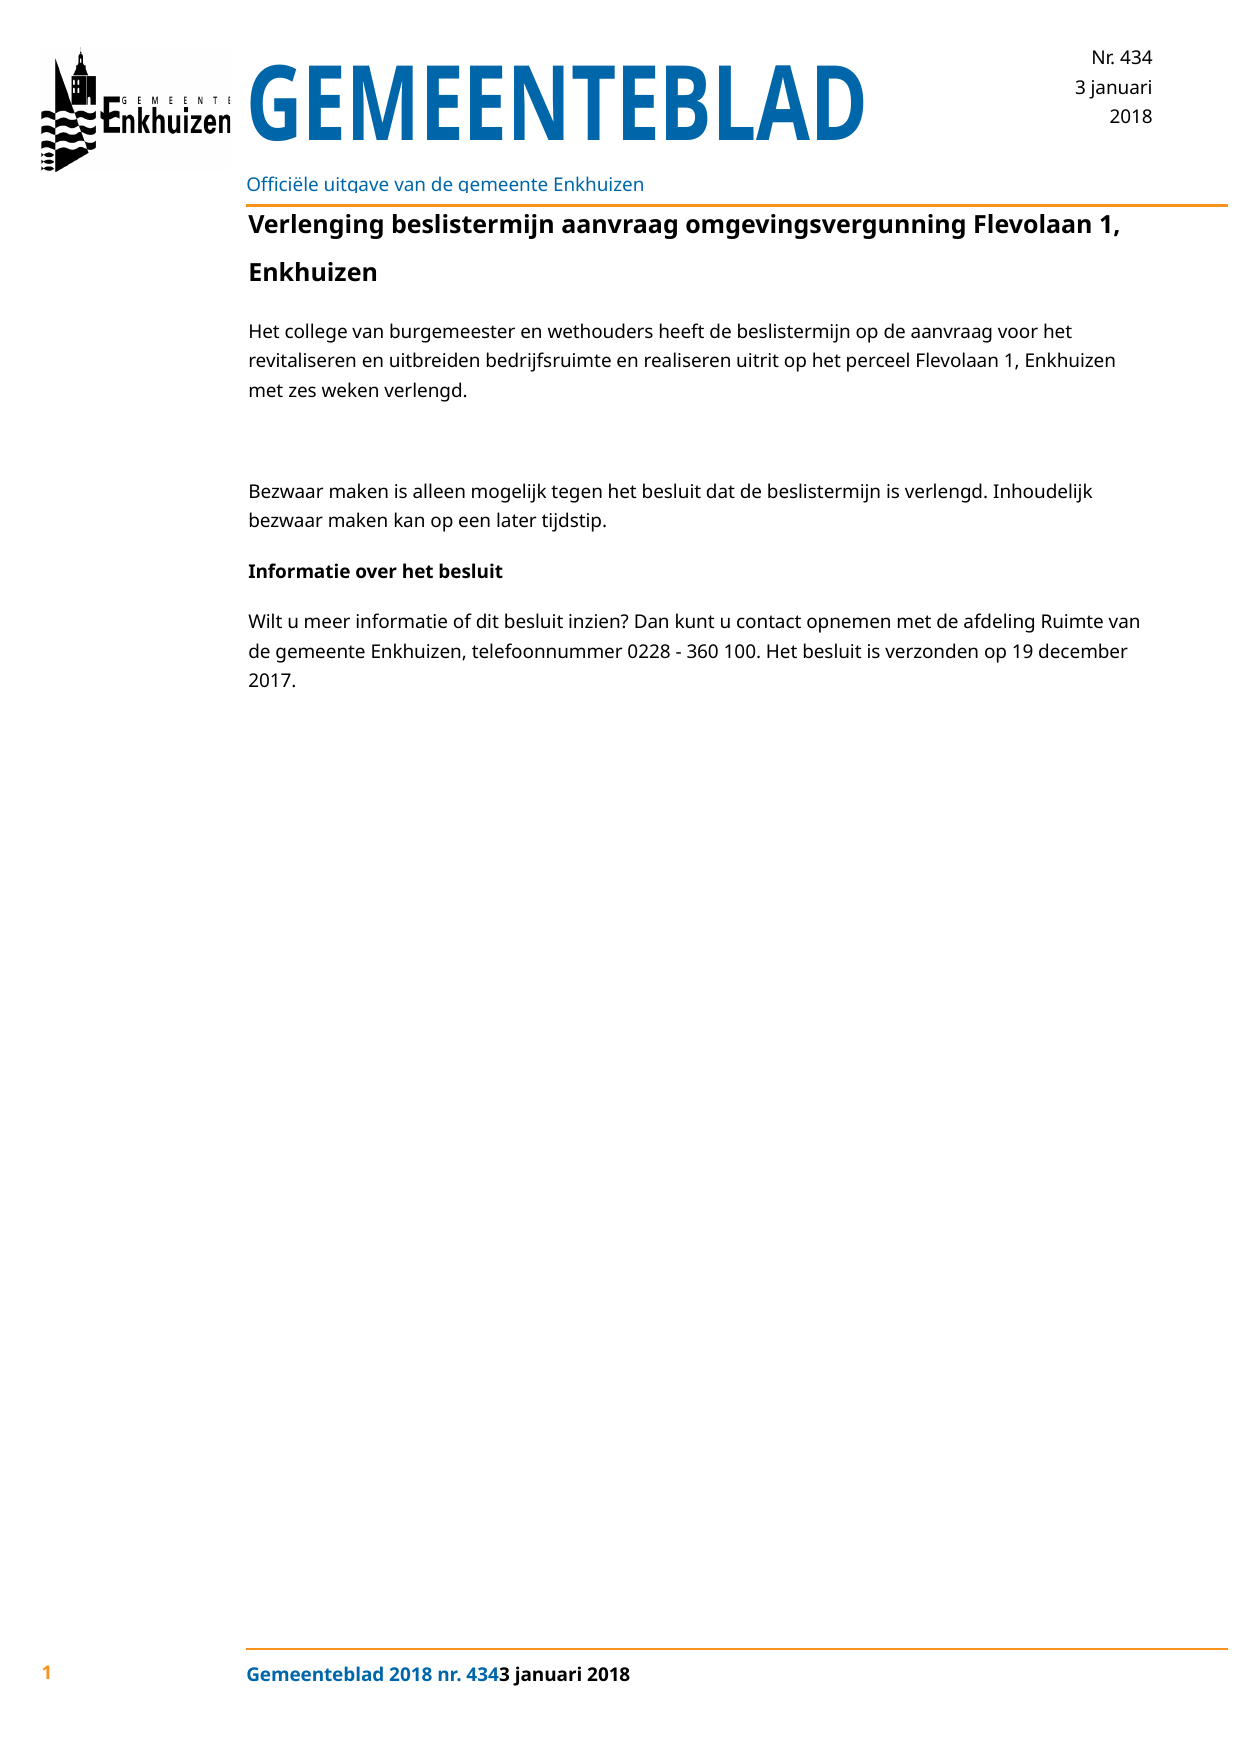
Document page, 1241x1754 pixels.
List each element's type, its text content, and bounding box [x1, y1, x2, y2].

text Wilt u meer informatie of dit besluit inzien? Dan kunt u contact opnemen met de afdeling Ruimte van de gemeente Enkhuizen, telefoonnummer 0228 - 360 100. Het besluit is verzonden op 19 december 2017. [248, 608, 1152, 693]
text Het college van burgemeester en wethouders heeft de beslistermijn op de aanvraag voor het revitaliseren en uitbreiden bedrijfsruimte en realiseren uitrit op het perceel Flevolaan 1, Enkhuizen met zes weken verlengd. [248, 318, 1152, 403]
picture [41, 47, 231, 172]
text Bezwaar maken is alleen mogelijk tegen het besluit dat de beslistermijn is verlengd. Inhoudelijk bezwaar maken kan op een later tijdstip. [248, 478, 1152, 533]
text Informatie over het besluit [248, 558, 1152, 584]
text Verlenging beslistermijn aanvraag omgevingsvergunning Flevolaan 1, Enkhuizen [248, 207, 1152, 288]
